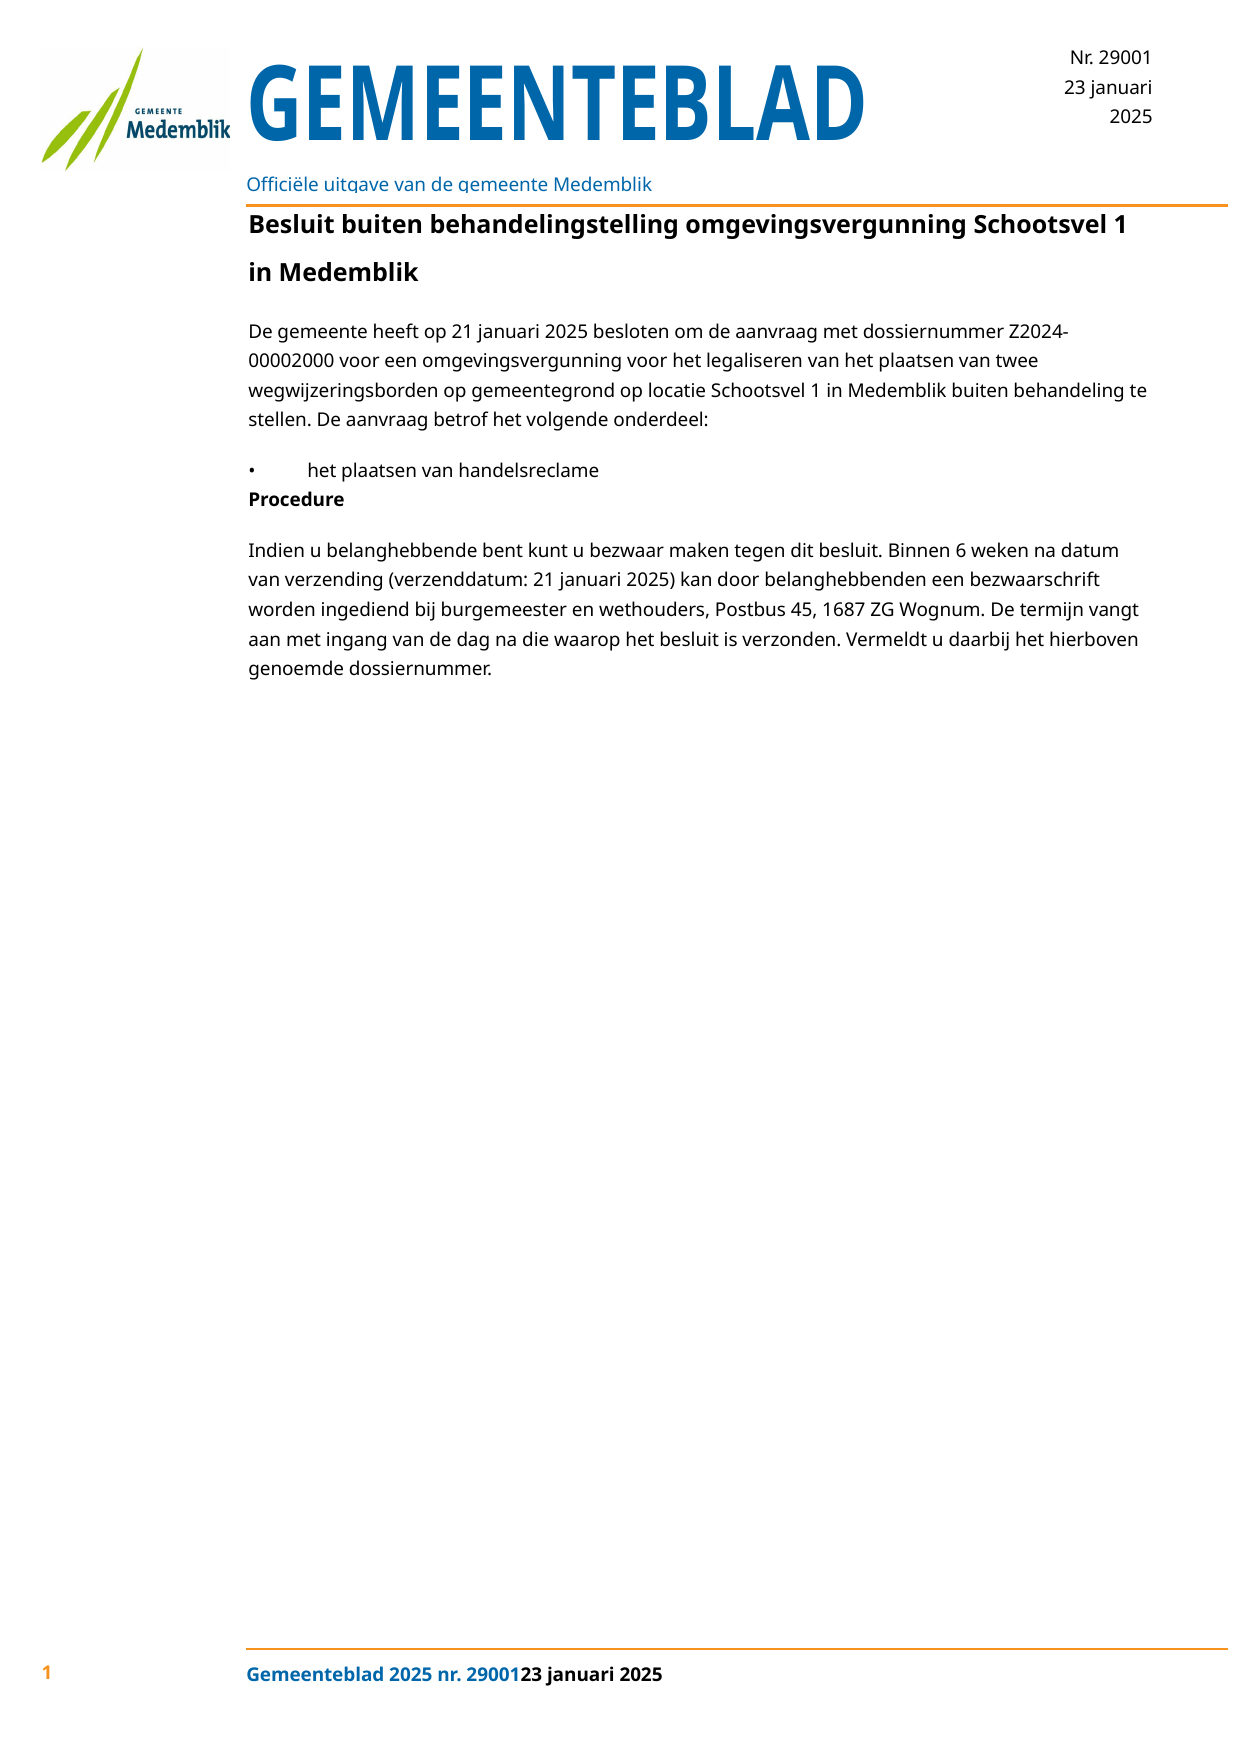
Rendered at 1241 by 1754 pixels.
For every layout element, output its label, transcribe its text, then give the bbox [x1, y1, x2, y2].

text De gemeente heeft op 21 januari 2025 besloten om de aanvraag met dossiernummer Z2024-00002000 voor een omgevingsvergunning voor het legaliseren van het plaatsen van twee wegwijzeringsborden op gemeentegrond op locatie Schootsvel 1 in Medemblik buiten behandeling te stellen. De aanvraag betrof het volgende onderdeel: [248, 318, 1152, 432]
text Besluit buiten behandelingstelling omgevingsvergunning Schootsvel 1 in Medemblik [248, 207, 1152, 288]
picture [41, 47, 231, 172]
text Indien u belanghebbende bent kunt u bezwaar maken tegen dit besluit. Binnen 6 weken na datum van verzending (verzenddatum: 21 januari 2025) kan door belanghebbenden een bezwaarschrift worden ingediend bij burgemeester en wethouders, Postbus 45, 1687 ZG Wognum. De termijn vangt aan met ingang van de dag na die waarop het besluit is verzonden. Vermeldt u daarbij het hierboven genoemde dossiernummer. [248, 537, 1152, 681]
list het plaatsen van handelsreclame [248, 457, 1152, 483]
text Procedure [248, 487, 1152, 512]
